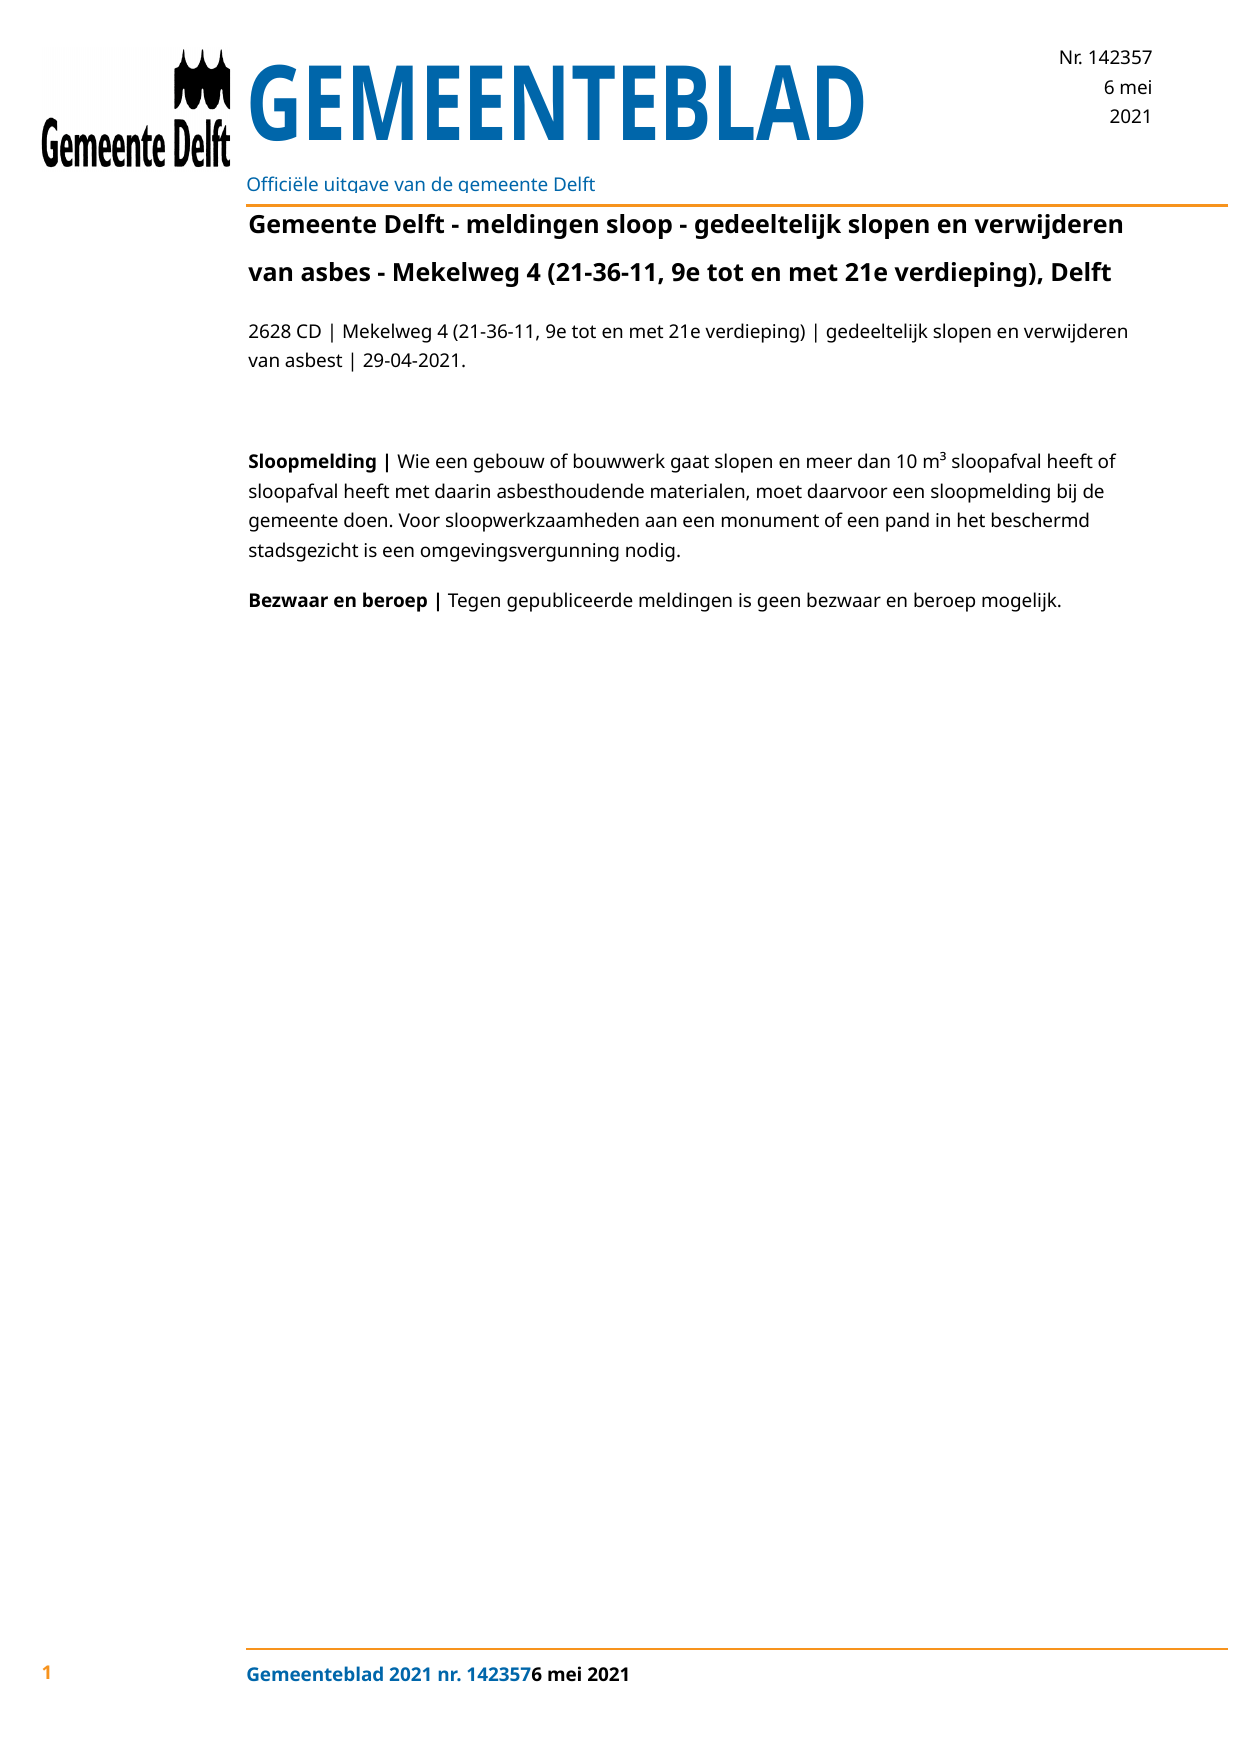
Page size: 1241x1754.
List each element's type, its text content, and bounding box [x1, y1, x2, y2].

text Bezwaar en beroep | Tegen gepubliceerde meldingen is geen bezwaar en beroep mogelijk. [248, 587, 1152, 613]
picture [41, 47, 231, 172]
text Sloopmelding | Wie een gebouw of bouwwerk gaat slopen en meer dan 10 m³ sloopafval heeft of sloopafval heeft met daarin asbesthoudende materialen, moet daarvoor een sloopmelding bij de gemeente doen. Voor sloopwerkzaamheden aan een monument of een pand in het beschermd stadsgezicht is een omgevingsvergunning nodig. [248, 448, 1152, 563]
text 2628 CD | Mekelweg 4 (21-36-11, 9e tot en met 21e verdieping) | gedeeltelijk slopen en verwijderen van asbest | 29-04-2021. [248, 318, 1152, 373]
text Gemeente Delft - meldingen sloop - gedeeltelijk slopen en verwijderen van asbes - Mekelweg 4 (21-36-11, 9e tot en met 21e verdieping), Delft [248, 207, 1152, 288]
